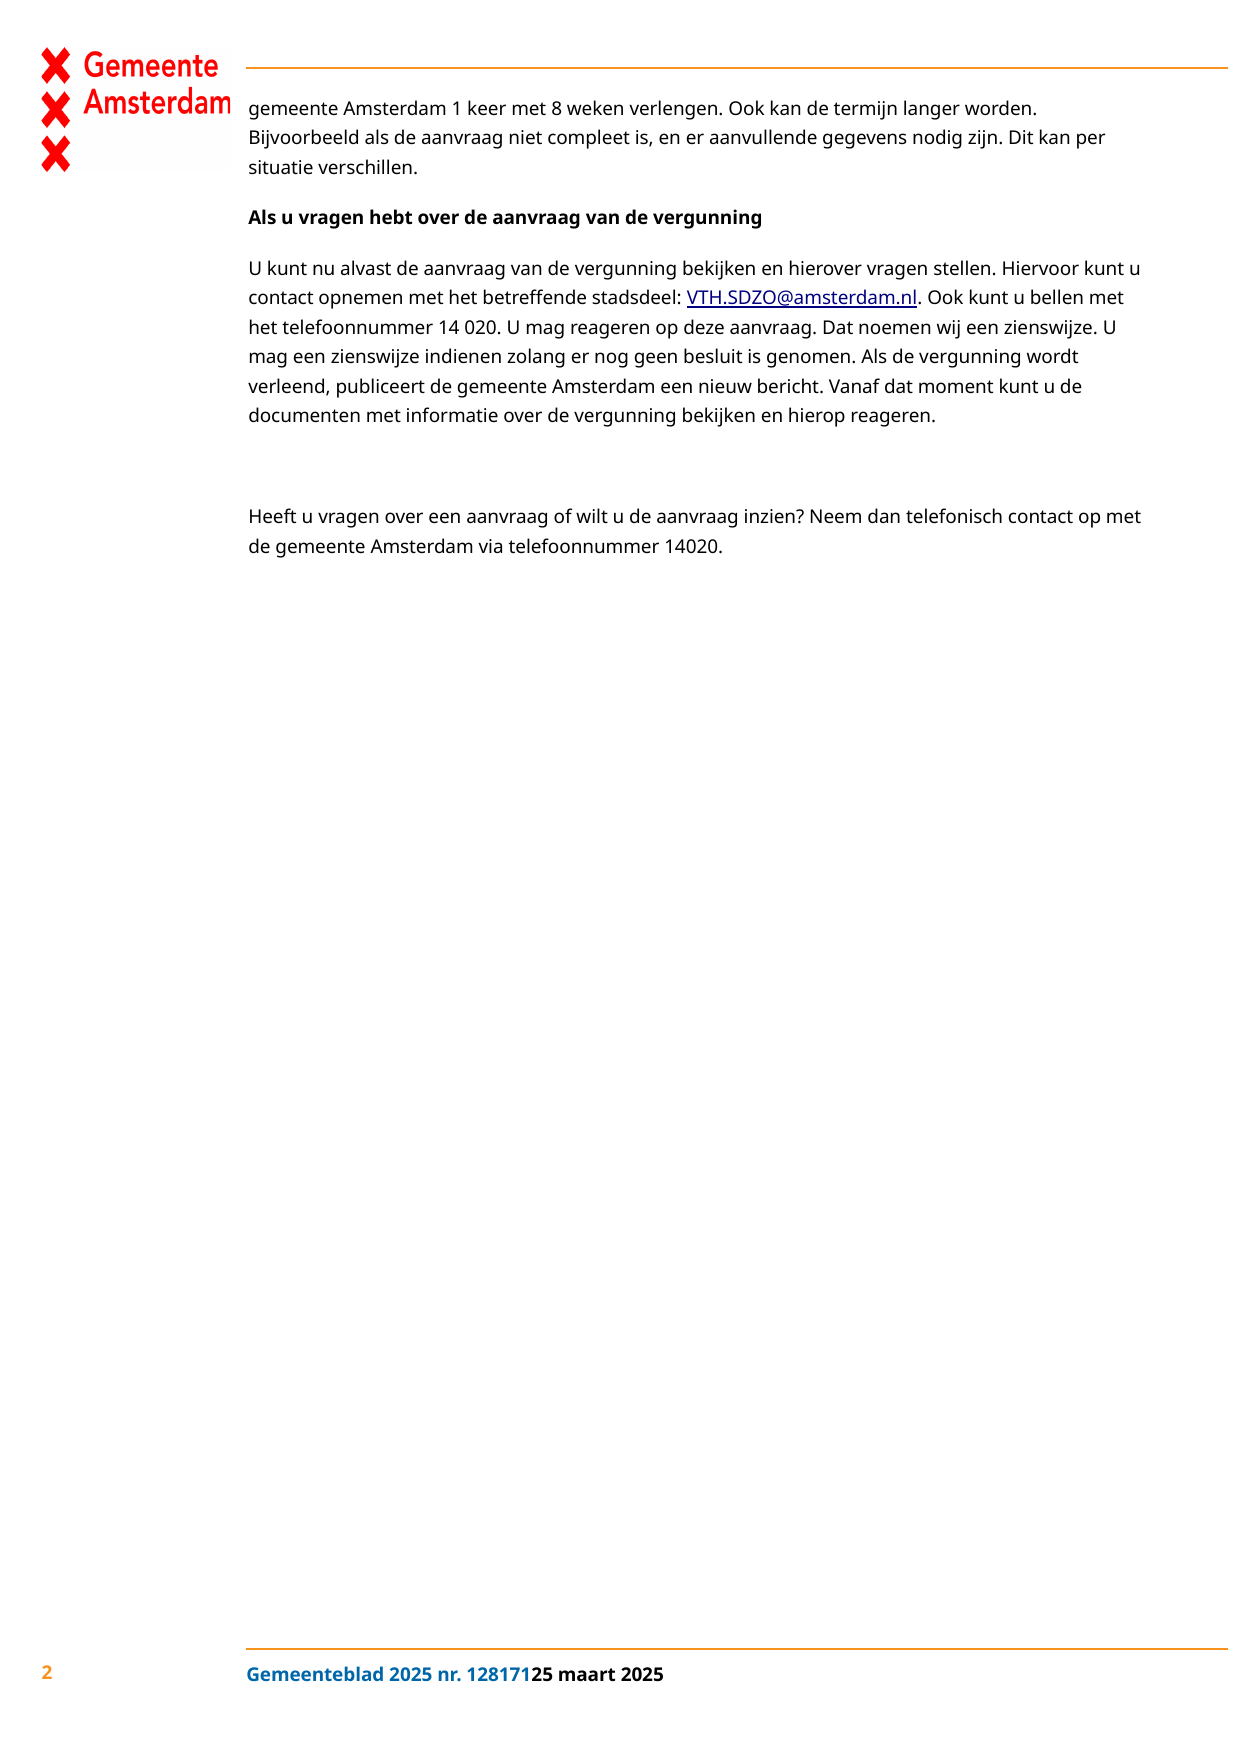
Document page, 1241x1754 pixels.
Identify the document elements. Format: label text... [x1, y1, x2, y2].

text Heeft u vragen over een aanvraag of wilt u de aanvraag inzien? Neem dan telefonisch contact op met de gemeente Amsterdam via telefoonnummer 14020. [248, 503, 1152, 559]
picture [41, 47, 231, 172]
text gemeente Amsterdam 1 keer met 8 weken verlengen. Ook kan de termijn langer worden. Bijvoorbeeld als de aanvraag niet compleet is, en er aanvullende gegevens nodig zijn. Dit kan per situatie verschillen. [248, 95, 1152, 180]
text Als u vragen hebt over de aanvraag van de vergunning [248, 204, 1152, 230]
text U kunt nu alvast de aanvraag van de vergunning bekijken en hierover vragen stellen. Hiervoor kunt u contact opnemen met het betreffende stadsdeel: VTH.SDZO@amsterdam.nl. Ook kunt u bellen met het telefoonnummer 14 020. U mag reageren op deze aanvraag. Dat noemen wij een zienswijze. U mag een zienswijze indienen zolang er nog geen besluit is genomen. Als de vergunning wordt verleend, publiceert de gemeente Amsterdam een nieuw bericht. Vanaf dat moment kunt u de documenten met informatie over de vergunning bekijken en hierop reageren. [248, 255, 1152, 428]
